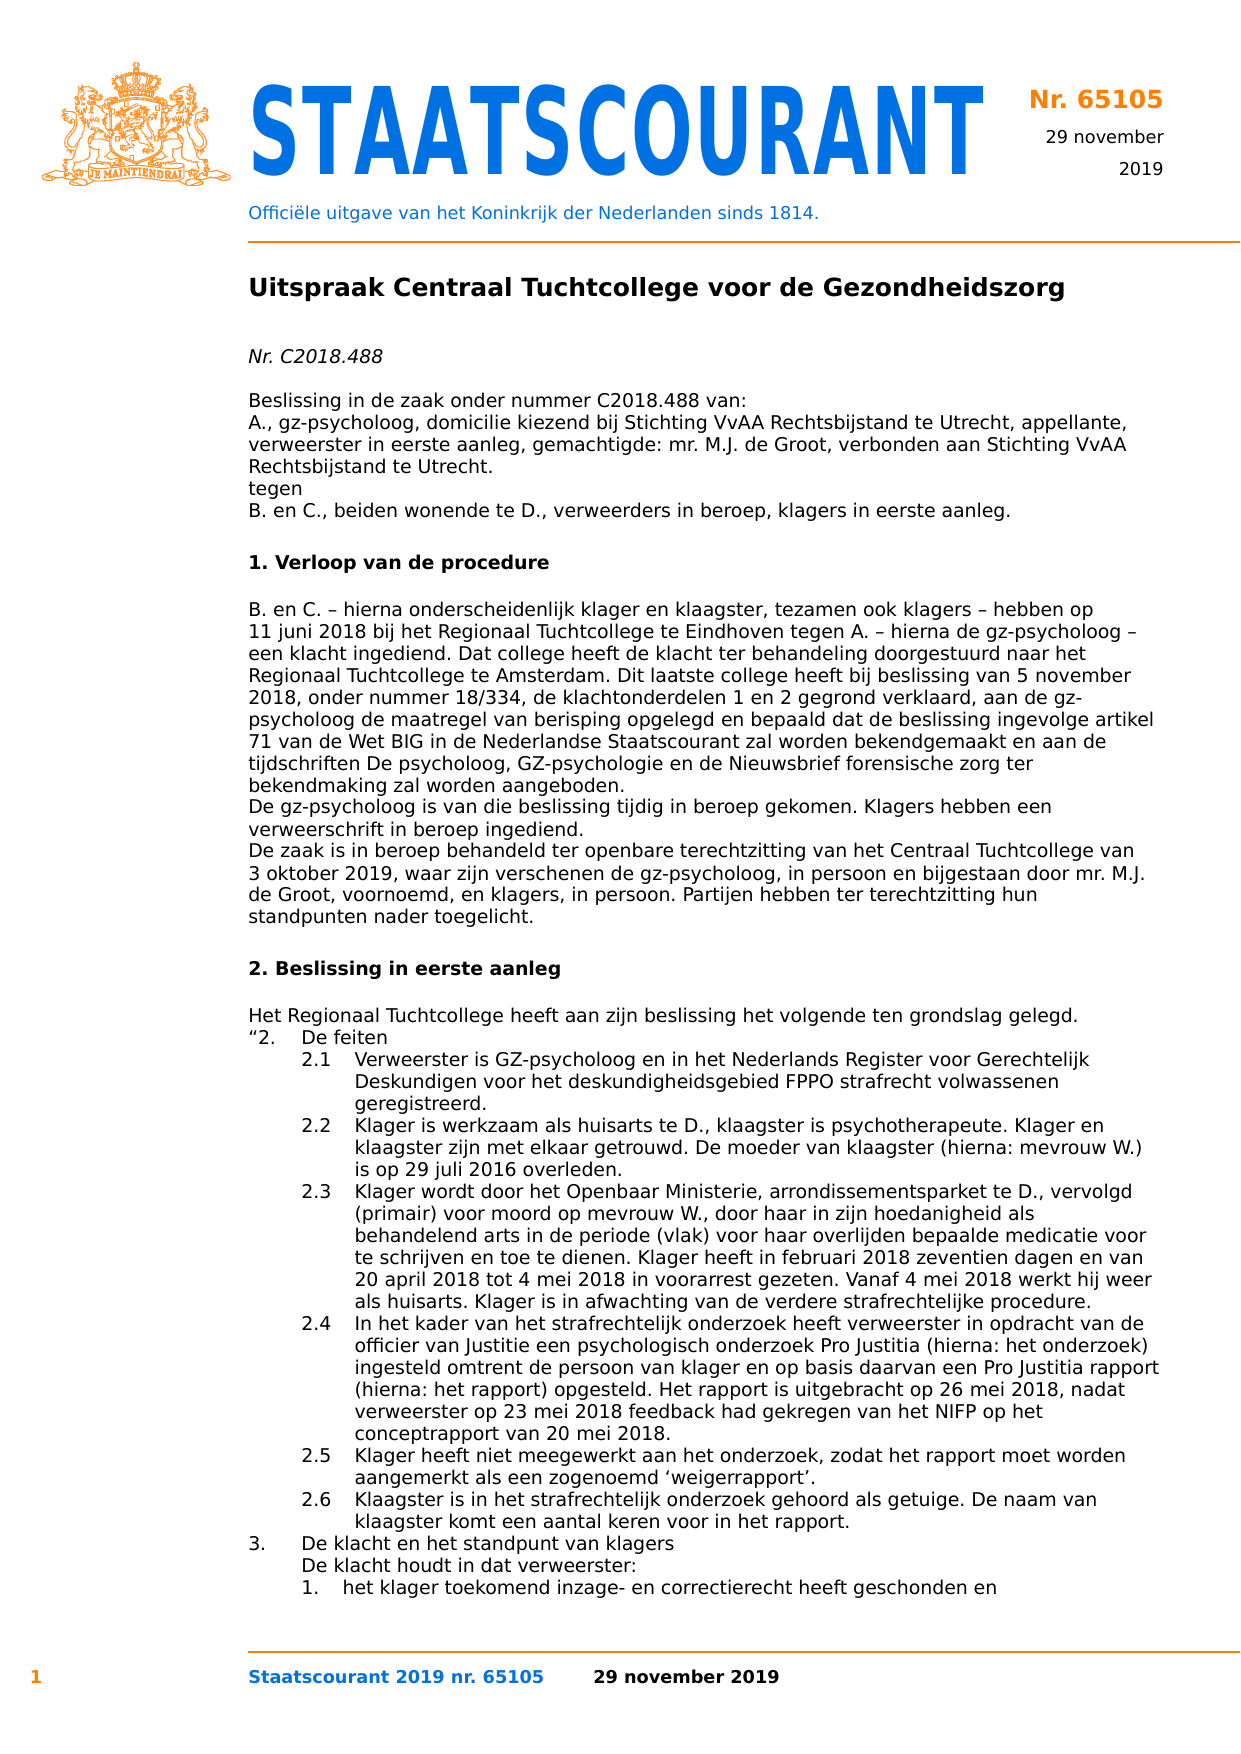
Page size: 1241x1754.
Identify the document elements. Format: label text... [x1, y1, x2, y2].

picture [41, 62, 231, 186]
text Nr. C2018.488 [248, 346, 1163, 368]
text 2.3 Klager wordt door het Openbaar Ministerie, arrondissementsparket te D., vervolgd (primair) voor moord op mevrouw W., door haar in zijn hoedanigheid als behandelend arts in de periode (vlak) voor haar overlijden bepaalde medicatie voor te schrijven en toe te dienen. Klager heeft in februari 2018 zeventien dagen en van 20 april 2018 tot 4 mei 2018 in voorarrest gezeten. Vanaf 4 mei 2018 werkt hij weer als huisarts. Klager is in afwachting van de verdere strafrechtelijke procedure. [301, 1181, 1163, 1313]
text 2.2 Klager is werkzaam als huisarts te D., klaagster is psychotherapeute. Klager en klaagster zijn met elkaar getrouwd. De moeder van klaagster (hierna: mevrouw W.) is op 29 juli 2016 overleden. [301, 1115, 1163, 1181]
text 2.6 Klaagster is in het strafrechtelijk onderzoek gehoord als getuige. De naam van klaagster komt een aantal keren voor in het rapport. [301, 1489, 1163, 1533]
table_cell Officiële uitgave van het Koninkrijk der Nederlanden sinds 1814. [248, 203, 1240, 241]
text 3. De klacht en het standpunt van klagers [248, 1533, 1163, 1555]
text 2.1 Verweerster is GZ-psycholoog en in het Nederlands Register voor Gerechtelijk Deskundigen voor het deskundigheidsgebied FPPO strafrecht volwassenen geregistreerd. [301, 1049, 1163, 1115]
table_cell 2019 [998, 153, 1240, 203]
text B. en C. – hierna onderscheidenlijk klager en klaagster, tezamen ook klagers – hebben op 11 juni 2018 bij het Regionaal Tuchtcollege te Eindhoven tegen A. – hierna de gz-psycholoog – een klacht ingediend. Dat college heeft de klacht ter behandeling doorgestuurd naar het Regionaal Tuchtcollege te Amsterdam. Dit laatste college heeft bij beslissing van 5 november 2018, onder nummer 18/334, de klachtonderdelen 1 en 2 gegrond verklaard, aan de gz-psycholoog de maatregel van berisping opgelegd en bepaald dat de beslissing ingevolge artikel 71 van de Wet BIG in de Nederlandse Staatscourant zal worden bekendgemaakt en aan de tijdschriften De psycholoog, GZ-psychologie en de Nieuwsbrief forensische zorg ter bekendmaking zal worden aangeboden. [248, 599, 1163, 796]
text A., gz-psycholoog, domicilie kiezend bij Stichting VvAA Rechtsbijstand te Utrecht, appellante, verweerster in eerste aanleg, gemachtigde: mr. M.J. de Groot, verbonden aan Stichting VvAA Rechtsbijstand te Utrecht. [248, 412, 1163, 478]
text De zaak is in beroep behandeld ter openbare terechtzitting van het Centraal Tuchtcollege van 3 oktober 2019, waar zijn verschenen de gz-psycholoog, in persoon en bijgestaan door mr. M.J. de Groot, voornoemd, en klagers, in persoon. Partijen hebben ter terechtzitting hun standpunten nader toegelicht. [248, 840, 1163, 928]
table_cell 29 november [998, 121, 1240, 153]
text De gz-psycholoog is van die beslissing tijdig in beroep gekomen. Klagers hebben een verweerschrift in beroep ingediend. [248, 796, 1163, 840]
subtitle Uitspraak Centraal Tuchtcollege voor de Gezondheidszorg [248, 273, 1163, 302]
text 2.5 Klager heeft niet meegewerkt aan het onderzoek, zodat het rapport moet worden aangemerkt als een zogenoemd ‘weigerrapport’. [301, 1445, 1163, 1489]
table_header STAATSCOURANT [248, 62, 998, 203]
text tegen [248, 478, 1163, 500]
text B. en C., beiden wonende te D., verweerders in beroep, klagers in eerste aanleg. [248, 500, 1163, 522]
table_header [25, 62, 248, 241]
subtitle 2. Beslissing in eerste aanleg [248, 958, 1163, 980]
text “2. De feiten [248, 1027, 1163, 1049]
text 1. het klager toekomend inzage- en correctierecht heeft geschonden en [301, 1577, 1163, 1599]
text Het Regionaal Tuchtcollege heeft aan zijn beslissing het volgende ten grondslag gelegd. [248, 1005, 1163, 1027]
text Beslissing in de zaak onder nummer C2018.488 van: [248, 390, 1163, 412]
text 2.4 In het kader van het strafrechtelijk onderzoek heeft verweerster in opdracht van de officier van Justitie een psychologisch onderzoek Pro Justitia (hierna: het onderzoek) ingesteld omtrent de persoon van klager en op basis daarvan een Pro Justitia rapport (hierna: het rapport) opgesteld. Het rapport is uitgebracht op 26 mei 2018, nadat verweerster op 23 mei 2018 feedback had gekregen van het NIFP op het conceptrapport van 20 mei 2018. [301, 1313, 1163, 1445]
table_header Nr. 65105 [998, 62, 1240, 121]
subtitle 1. Verloop van de procedure [248, 552, 1163, 574]
text De klacht houdt in dat verweerster: [301, 1555, 1163, 1577]
